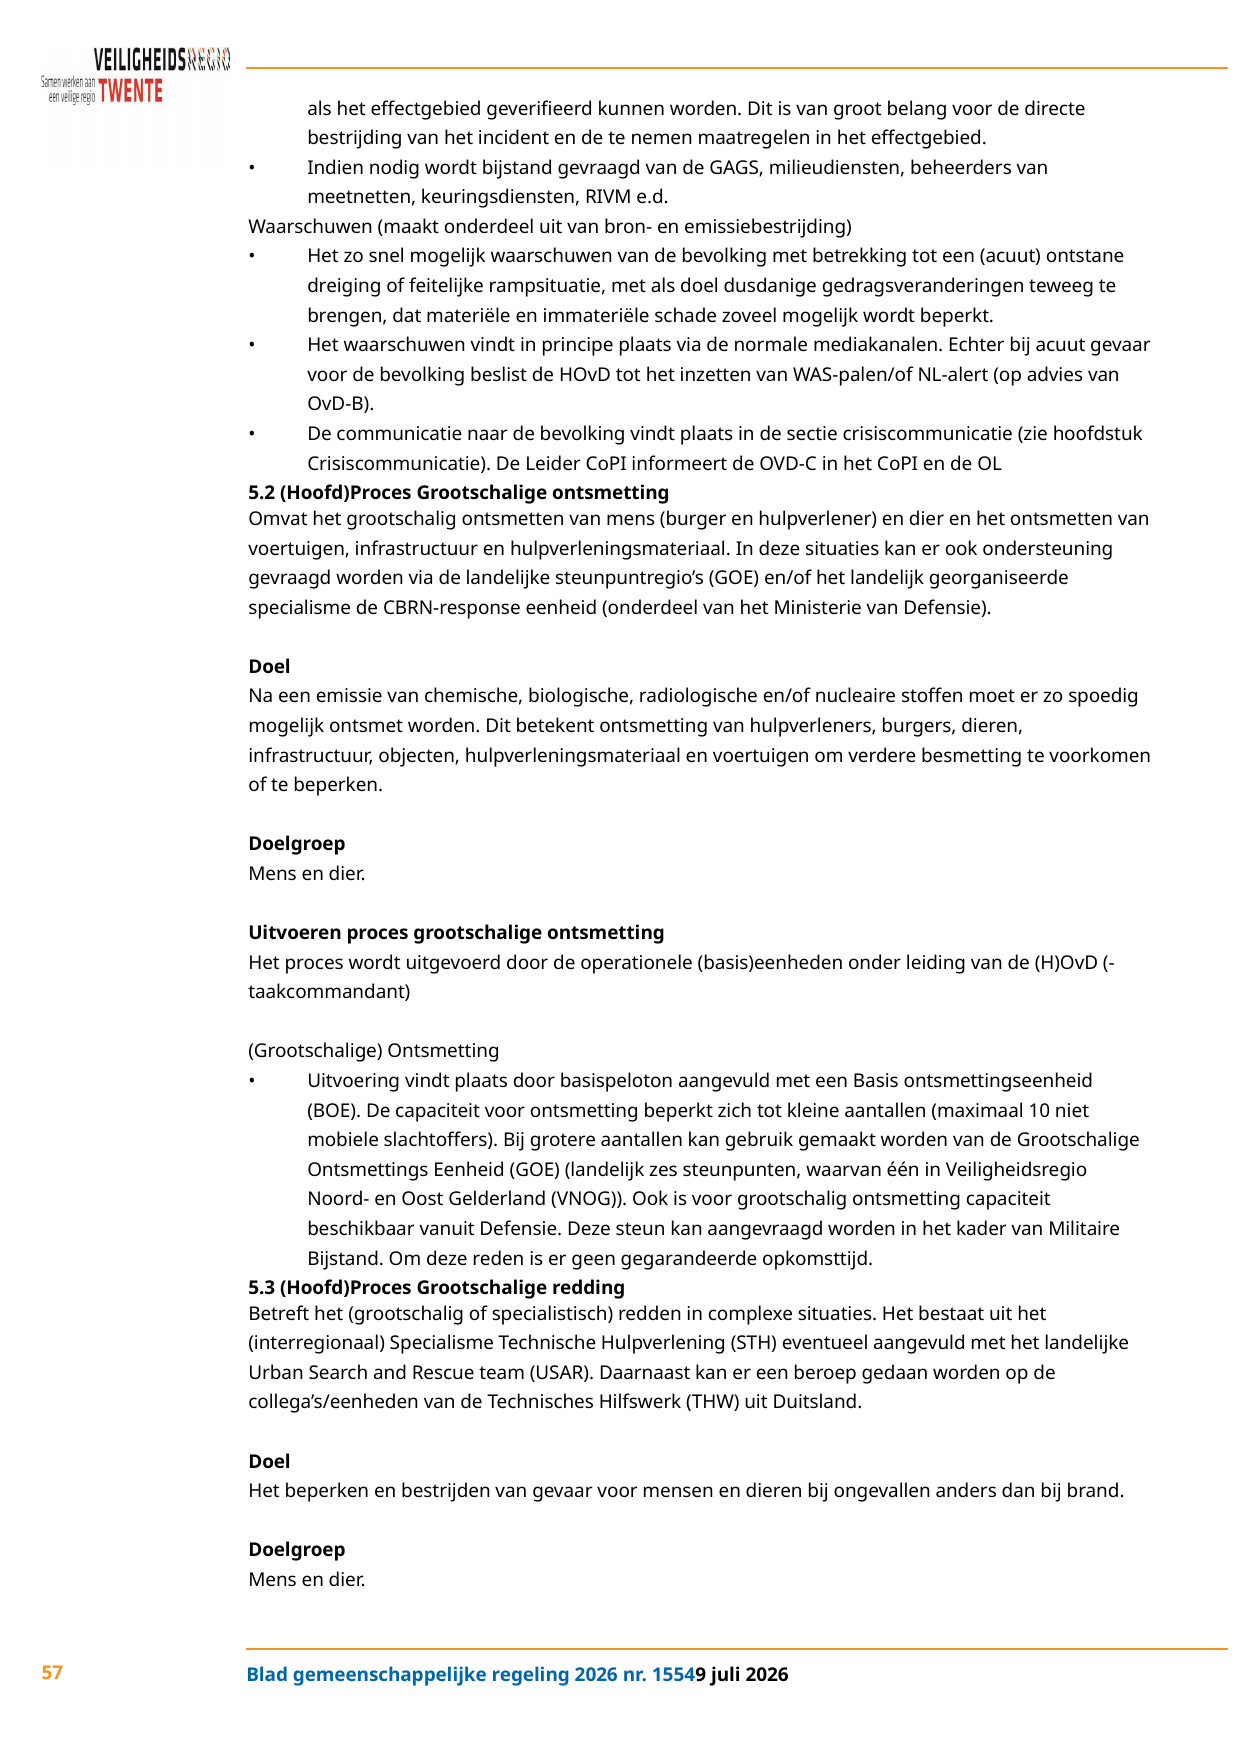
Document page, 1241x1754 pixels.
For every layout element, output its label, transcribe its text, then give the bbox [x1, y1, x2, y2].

text Waarschuwen (maakt onderdeel uit van bron- en emissiebestrijding) [248, 213, 1152, 239]
text Doel [248, 653, 1152, 679]
list als het effectgebied geverifieerd kunnen worden. Dit is van groot belang voor de directe bestrijding van het incident en de te nemen maatregelen in het effectgebied. [248, 95, 1152, 150]
list Indien nodig wordt bijstand gevraagd van de GAGS, milieudiensten, beheerders van meetnetten, keuringsdiensten, RIVM e.d. [248, 154, 1152, 209]
text (Grootschalige) Ontsmetting [248, 1038, 1152, 1063]
text Het proces wordt uitgevoerd door de operationele (basis)eenheden onder leiding van de (H)OvD (-taakcommandant) [248, 949, 1152, 1004]
list Het waarschuwen vindt in principe plaats via de normale mediakanalen. Echter bij acuut gevaar voor de bevolking beslist de HOvD tot het inzetten van WAS-palen/of NL-alert (op advies van OvD-B). [248, 331, 1152, 416]
text Doelgroep [248, 831, 1152, 856]
list Uitvoering vindt plaats door basispeloton aangevuld met een Basis ontsmettingseenheid (BOE). De capaciteit voor ontsmetting beperkt zich tot kleine aantallen (maximaal 10 niet mobiele slachtoffers). Bij grotere aantallen kan gebruik gemaakt worden van de Grootschalige Ontsmettings Eenheid (GOE) (landelijk zes steunpunten, waarvan één in Veiligheidsregio Noord- en Oost Gelderland (VNOG)). Ook is voor grootschalig ontsmetting capaciteit beschikbaar vanuit Defensie. Deze steun kan aangevraagd worden in het kader van Militaire Bijstand. Om deze reden is er geen gegarandeerde opkomsttijd. [248, 1067, 1152, 1270]
text 5.2 (Hoofd)Proces Grootschalige ontsmetting [248, 479, 1152, 505]
text Doelgroep [248, 1537, 1152, 1562]
text Mens en dier. [248, 860, 1152, 886]
text Betreft het (grootschalig of specialistisch) redden in complexe situaties. Het bestaat uit het (interregionaal) Specialisme Technische Hulpverlening (STH) eventueel aangevuld met het landelijke Urban Search and Rescue team (USAR). Daarnaast kan er een beroep gedaan worden op de collega’s/eenheden van de Technisches Hilfswerk (THW) uit Duitsland. [248, 1300, 1152, 1414]
text Het beperken en bestrijden van gevaar voor mensen en dieren bij ongevallen anders dan bij brand. [248, 1477, 1152, 1503]
text Uitvoeren proces grootschalige ontsmetting [248, 919, 1152, 945]
picture [41, 47, 231, 172]
list De communicatie naar de bevolking vindt plaats in de sectie crisiscommunicatie (zie hoofdstuk Crisiscommunicatie). De Leider CoPI informeert de OVD-C in het CoPI en de OL [248, 420, 1152, 476]
text Omvat het grootschalig ontsmetten van mens (burger en hulpverlener) en dier en het ontsmetten van voertuigen, infrastructuur en hulpverleningsmateriaal. In deze situaties kan er ook ondersteuning gevraagd worden via de landelijke steunpuntregio’s (GOE) en/of het landelijk georganiseerde specialisme de CBRN-response eenheid (onderdeel van het Ministerie van Defensie). [248, 505, 1152, 619]
text Doel [248, 1448, 1152, 1474]
list Het zo snel mogelijk waarschuwen van de bevolking met betrekking tot een (acuut) ontstane dreiging of feitelijke rampsituatie, met als doel dusdanige gedragsveranderingen teweeg te brengen, dat materiële en immateriële schade zoveel mogelijk wordt beperkt. [248, 243, 1152, 328]
text Na een emissie van chemische, biologische, radiologische en/of nucleaire stoffen moet er zo spoedig mogelijk ontsmet worden. Dit betekent ontsmetting van hulpverleners, burgers, dieren, infrastructuur, objecten, hulpverleningsmateriaal en voertuigen om verdere besmetting te voorkomen of te beperken. [248, 683, 1152, 797]
text Mens en dier. [248, 1566, 1152, 1592]
text 5.3 (Hoofd)Proces Grootschalige redding [248, 1274, 1152, 1300]
